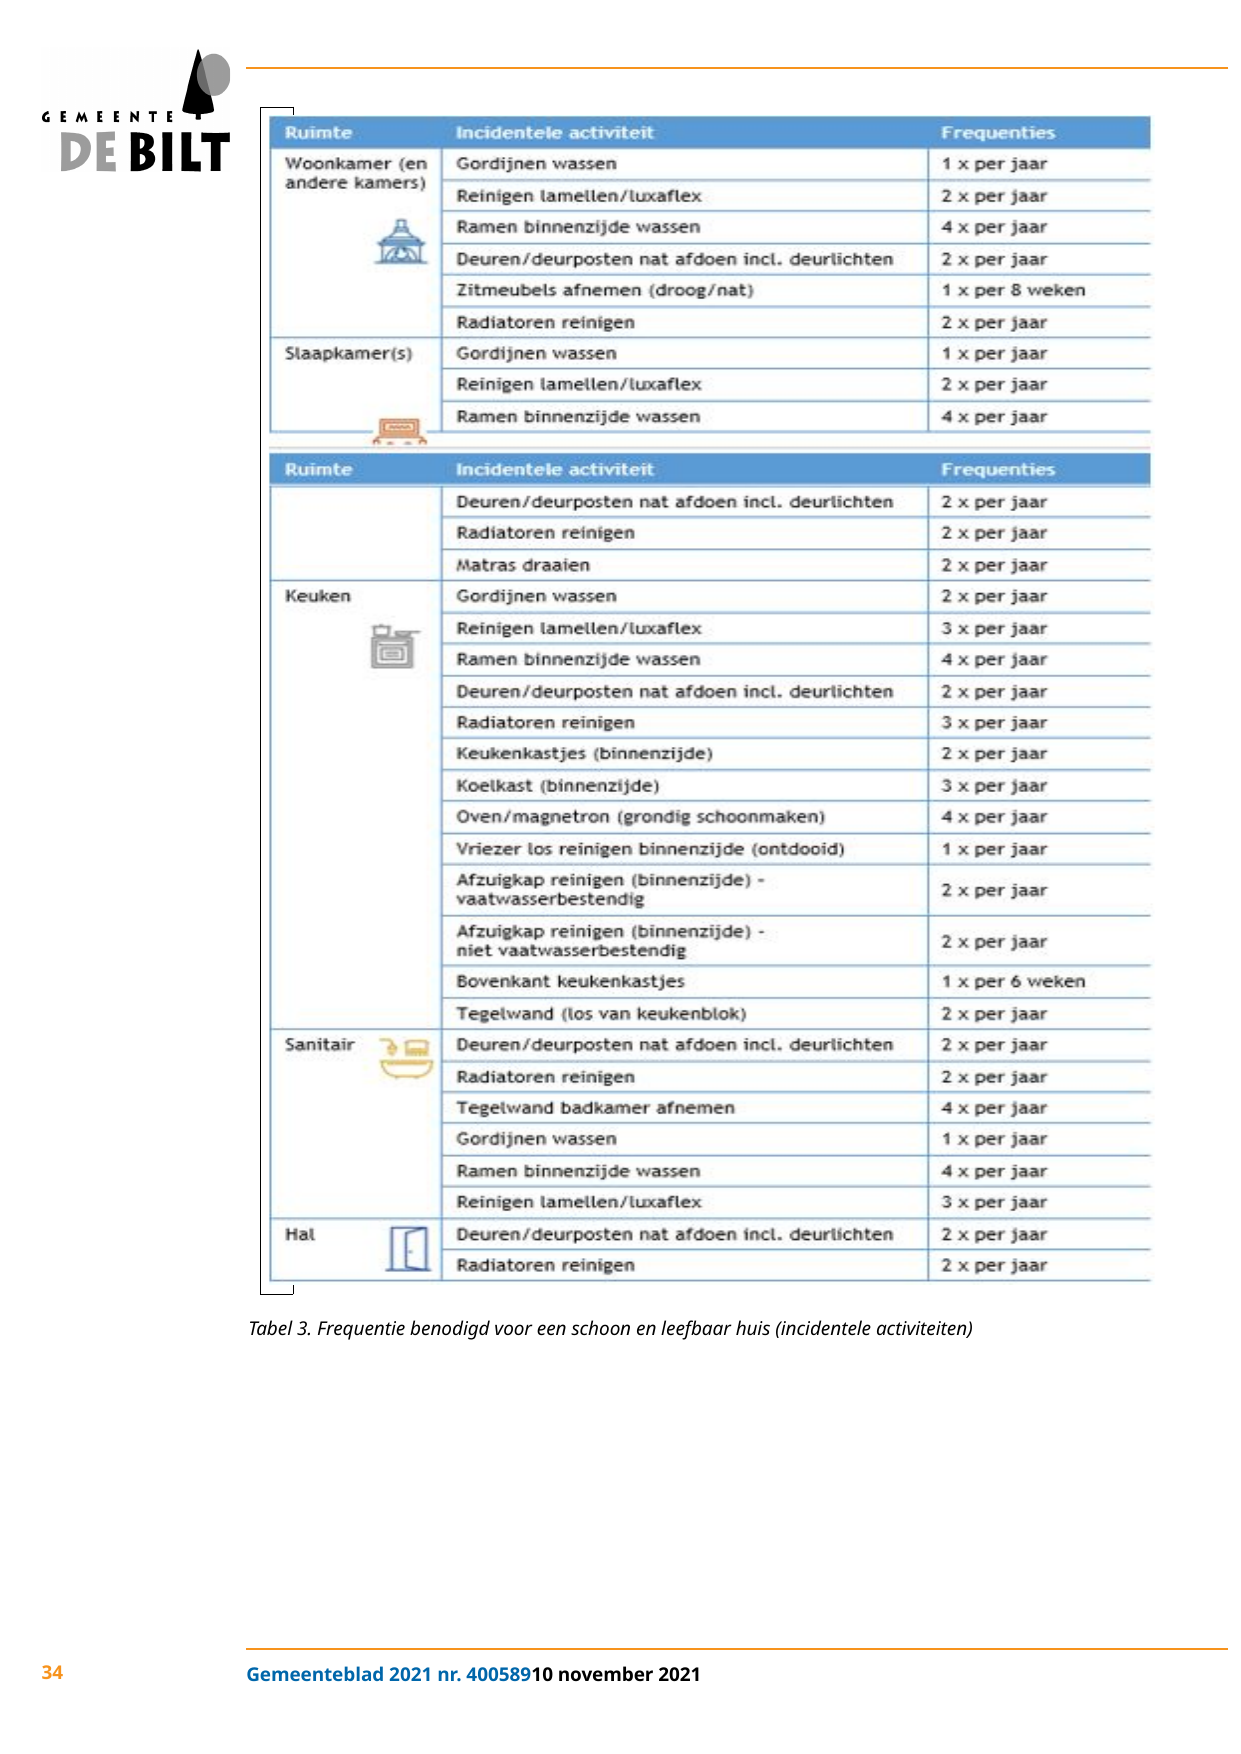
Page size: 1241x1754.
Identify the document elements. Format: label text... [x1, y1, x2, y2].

text Tabel 3. Frequentie benodigd voor een schoon en leefbaar huis (incidentele activiteiten) [248, 1315, 1152, 1341]
picture [268, 115, 1155, 1285]
picture [41, 47, 231, 172]
